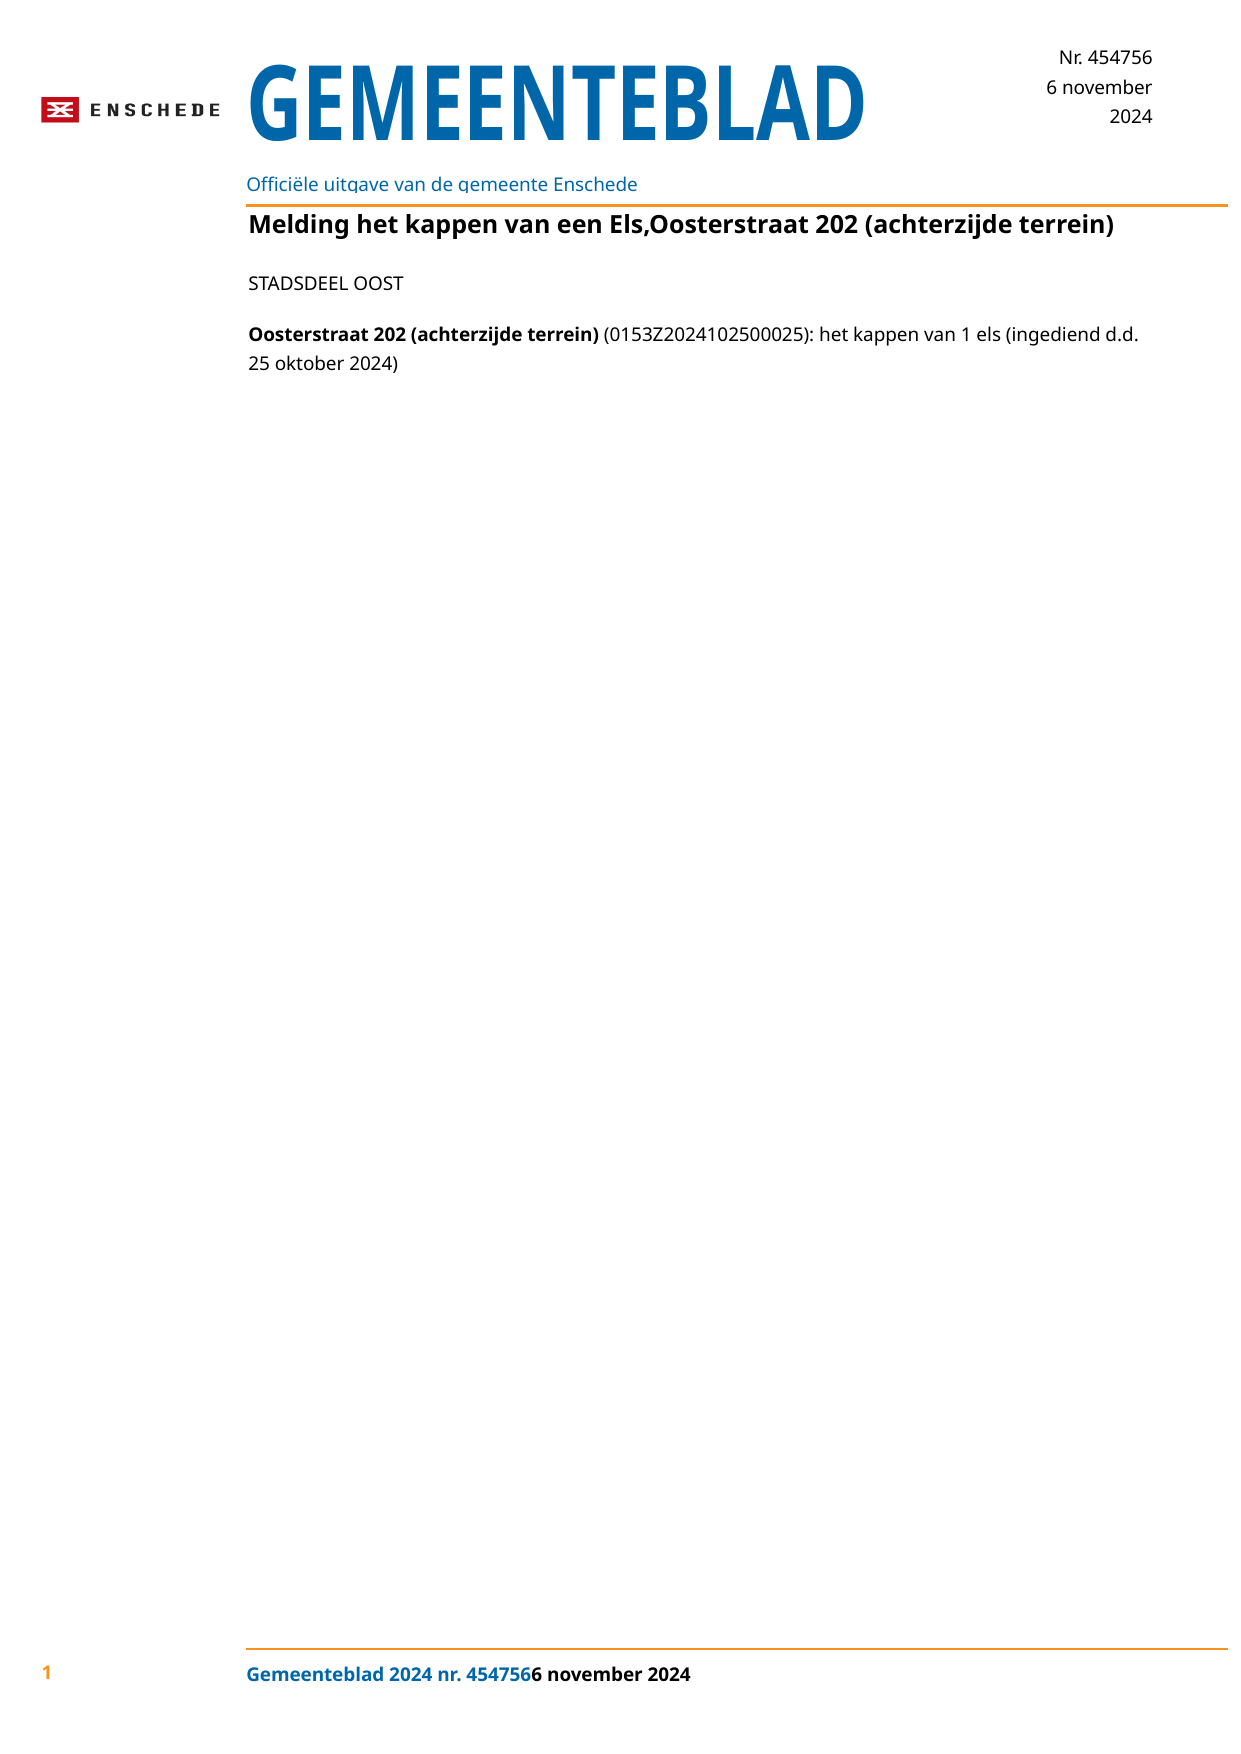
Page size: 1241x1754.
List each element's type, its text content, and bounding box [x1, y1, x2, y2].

picture [41, 47, 231, 172]
text STADSDEEL OOST [248, 270, 1152, 296]
text Melding het kappen van een Els,Oosterstraat 202 (achterzijde terrein) [248, 207, 1152, 241]
text Oosterstraat 202 (achterzijde terrein) (0153Z2024102500025): het kappen van 1 els (ingediend d.d. 25 oktober 2024) [248, 321, 1152, 376]
